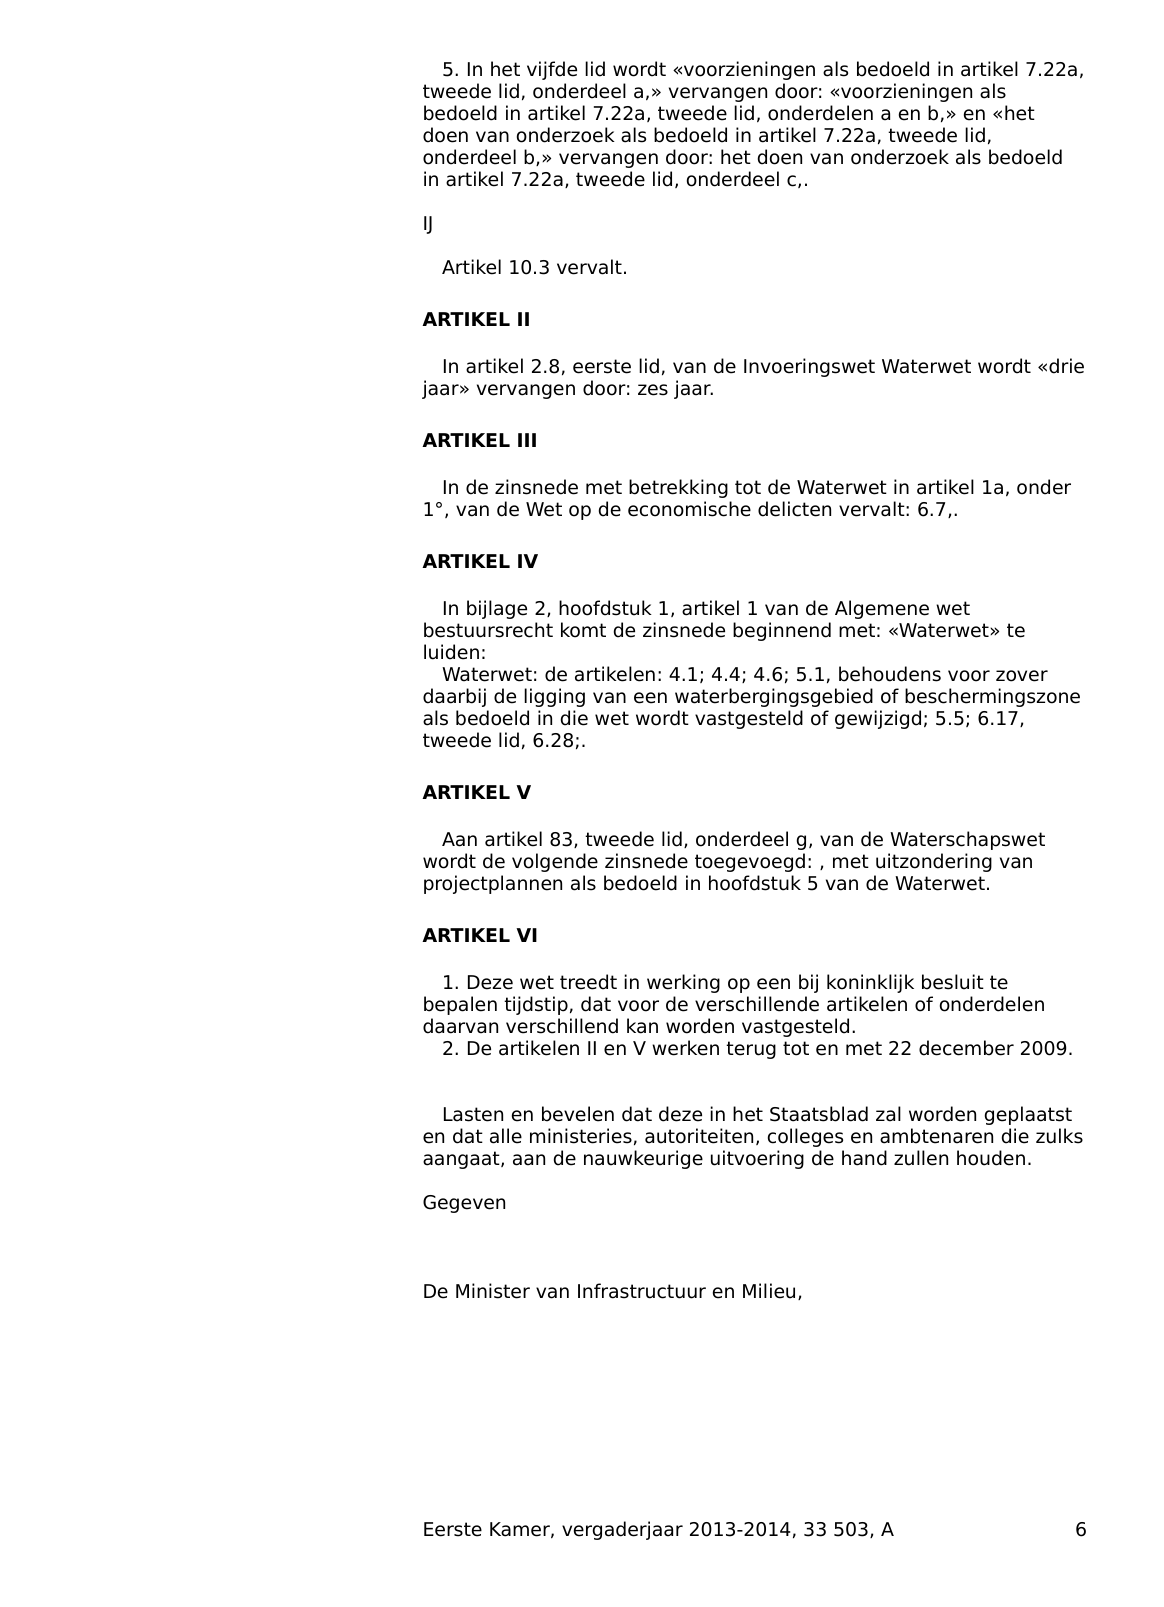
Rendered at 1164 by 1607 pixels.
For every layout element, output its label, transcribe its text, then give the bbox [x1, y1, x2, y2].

text 5. In het vijfde lid wordt «voorzieningen als bedoeld in artikel 7.22a, tweede lid, onderdeel a,» vervangen door: «voorzieningen als bedoeld in artikel 7.22a, tweede lid, onderdelen a en b,» en «het doen van onderzoek als bedoeld in artikel 7.22a, tweede lid, onderdeel b,» vervangen door: het doen van onderzoek als bedoeld in artikel 7.22a, tweede lid, onderdeel c,. [422, 59, 1087, 191]
text Gegeven [422, 1192, 1087, 1214]
text De Minister van Infrastructuur en Milieu, [422, 1281, 1087, 1303]
subtitle ARTIKEL V [422, 782, 1087, 804]
text IJ [422, 213, 1087, 235]
text 1. Deze wet treedt in werking op een bij koninklijk besluit te bepalen tijdstip, dat voor de verschillende artikelen of onderdelen daarvan verschillend kan worden vastgesteld. [422, 972, 1087, 1038]
subtitle ARTIKEL III [422, 430, 1087, 452]
subtitle ARTIKEL IV [422, 551, 1087, 573]
text Waterwet: de artikelen: 4.1; 4.4; 4.6; 5.1, behoudens voor zover daarbij de ligging van een waterbergingsgebied of beschermingszone als bedoeld in die wet wordt vastgesteld of gewijzigd; 5.5; 6.17, tweede lid, 6.28;. [422, 664, 1087, 752]
text Lasten en bevelen dat deze in het Staatsblad zal worden geplaatst en dat alle ministeries, autoriteiten, colleges en ambtenaren die zulks aangaat, aan de nauwkeurige uitvoering de hand zullen houden. [422, 1104, 1087, 1170]
text Aan artikel 83, tweede lid, onderdeel g, van de Waterschapswet wordt de volgende zinsnede toegevoegd: , met uitzondering van projectplannen als bedoeld in hoofdstuk 5 van de Waterwet. [422, 829, 1087, 895]
text In bijlage 2, hoofdstuk 1, artikel 1 van de Algemene wet bestuursrecht komt de zinsnede beginnend met: «Waterwet» te luiden: [422, 598, 1087, 664]
text In de zinsnede met betrekking tot de Waterwet in artikel 1a, onder 1°, van de Wet op de economische delicten vervalt: 6.7,. [422, 477, 1087, 521]
subtitle ARTIKEL II [422, 309, 1087, 331]
text In artikel 2.8, eerste lid, van de Invoeringswet Waterwet wordt «drie jaar» vervangen door: zes jaar. [422, 356, 1087, 400]
subtitle ARTIKEL VI [422, 925, 1087, 947]
text 2. De artikelen II en V werken terug tot en met 22 december 2009. [422, 1038, 1087, 1060]
text Artikel 10.3 vervalt. [422, 257, 1087, 279]
